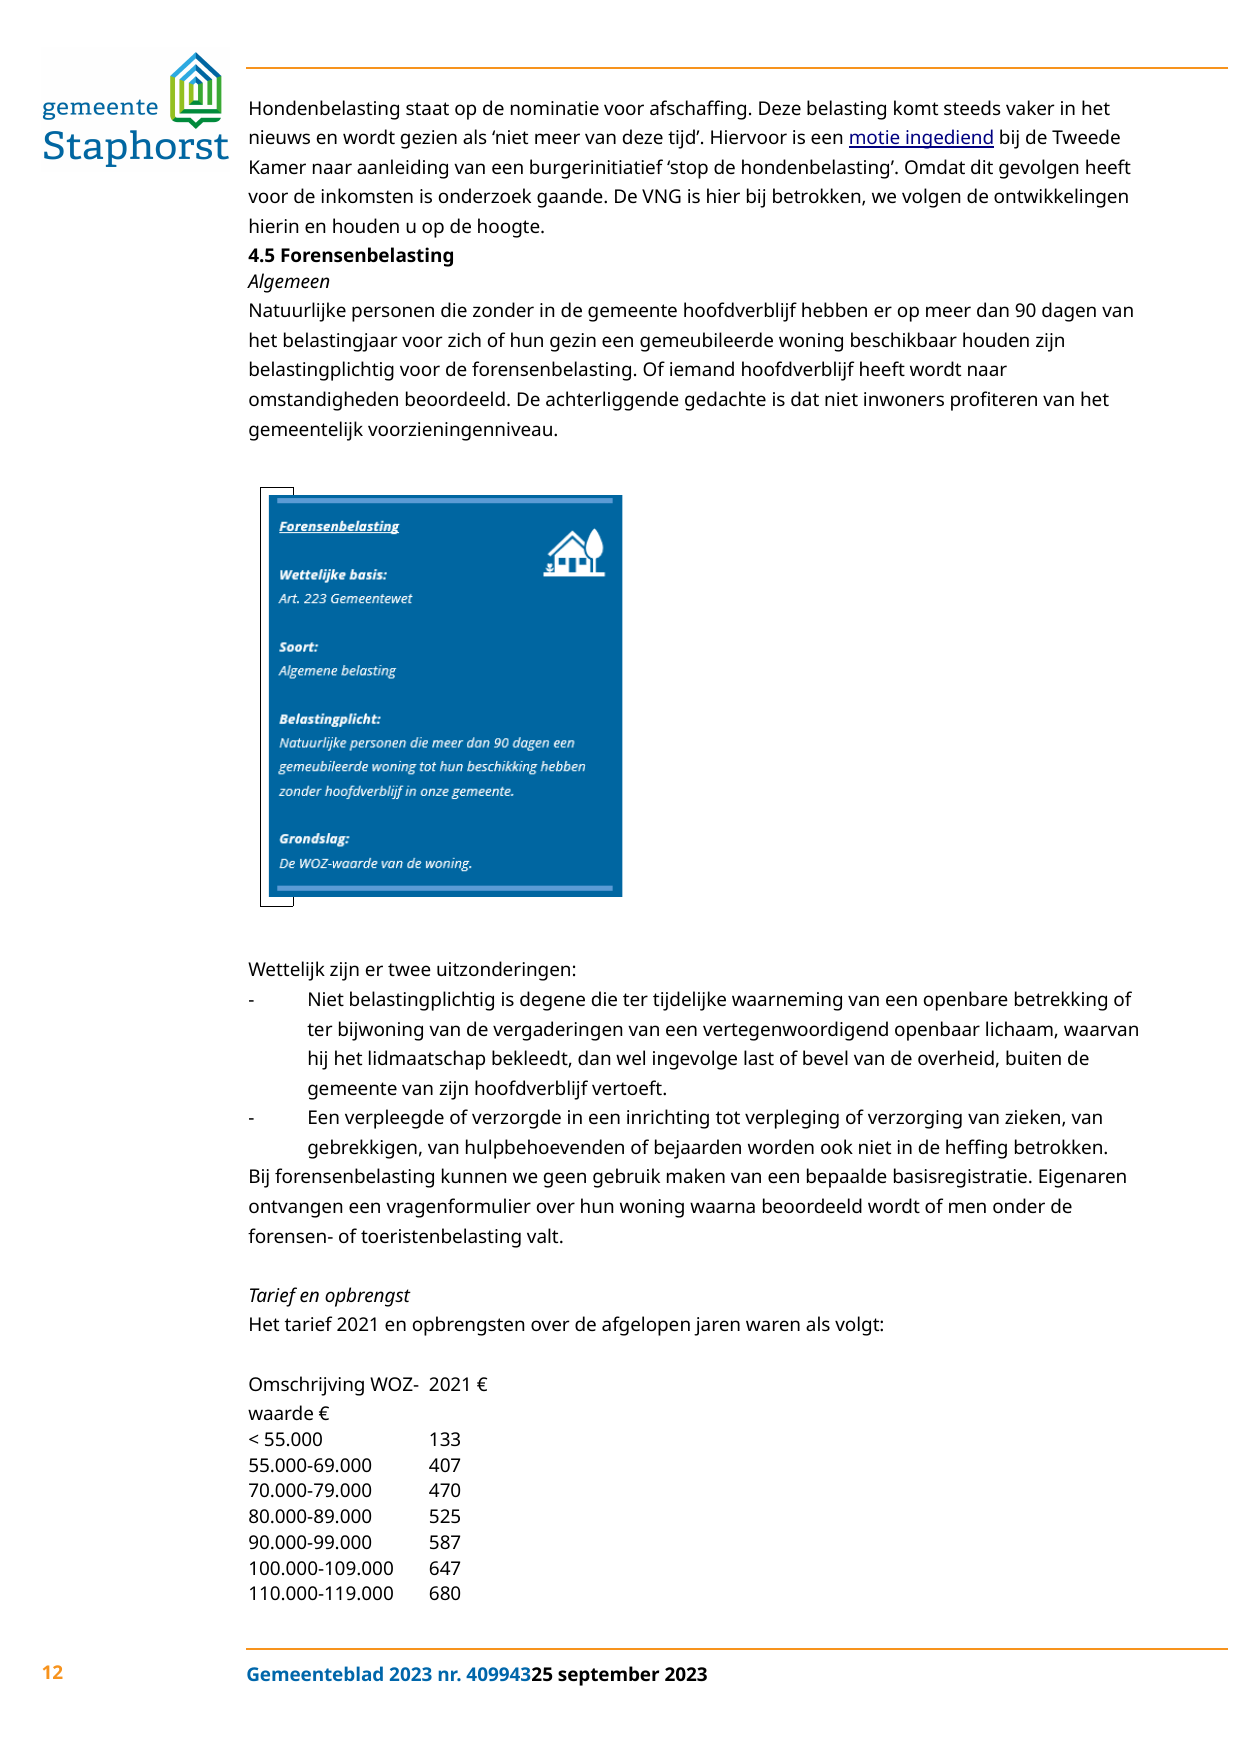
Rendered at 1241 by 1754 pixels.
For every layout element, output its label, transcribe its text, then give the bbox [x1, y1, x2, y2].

table_header Omschrijving WOZ-waarde € [248, 1371, 429, 1426]
text 4.5 Forensenbelasting [248, 242, 1152, 268]
table_cell 70.000-79.000 [248, 1478, 429, 1503]
table_cell 470 [429, 1478, 1152, 1503]
table_cell 525 [429, 1503, 1152, 1529]
table_cell 647 [429, 1555, 1152, 1581]
list Een verpleegde of verzorgde in een inrichting tot verpleging of verzorging van zieken, van gebrekkigen, van hulpbehoevenden of bejaarden worden ook niet in de heffing betrokken. [248, 1104, 1152, 1160]
text Algemeen [248, 268, 1152, 293]
table_cell 133 [429, 1426, 1152, 1452]
text Bij forensenbelasting kunnen we geen gebruik maken van een bepaalde basisregistratie. Eigenaren ontvangen een vragenformulier over hun woning waarna beoordeeld wordt of men onder de forensen- of toeristenbelasting valt. [248, 1164, 1152, 1248]
table_cell 90.000-99.000 [248, 1529, 429, 1555]
table_cell 680 [429, 1581, 1152, 1606]
text Tarief en opbrengst [248, 1282, 1152, 1308]
table_cell 100.000-109.000 [248, 1555, 429, 1581]
table_cell 55.000-69.000 [248, 1452, 429, 1478]
picture [268, 495, 623, 897]
list Niet belastingplichtig is degene die ter tijdelijke waarneming van een openbare betrekking of ter bijwoning van de vergaderingen van een vertegenwoordigend openbaar lichaam, waarvan hij het lidmaatschap bekleedt, dan wel ingevolge last of bevel van de overheid, buiten de gemeente van zijn hoofdverblijf vertoeft. [248, 986, 1152, 1101]
table_header Hondenbelasting staat op de nominatie voor afschaffing. Deze belasting komt steeds vaker in het nieuws en wordt gezien als ‘niet meer van deze tijd’. Hiervoor is een motie ingediend bij de Tweede Kamer naar aanleiding van een burgerinitiatief ‘stop de hondenbelasting’. Omdat dit gevolgen heeft voor de inkomsten is onderzoek gaande. De VNG is hier bij betrokken, we volgen de ontwikkelingen hierin en houden u op de hoogte. [248, 95, 1152, 239]
table_header 2021 € [429, 1371, 1152, 1426]
text Het tarief 2021 en opbrengsten over de afgelopen jaren waren als volgt: [248, 1312, 1152, 1337]
table_cell 80.000-89.000 [248, 1503, 429, 1529]
text Wettelijk zijn er twee uitzonderingen: [248, 957, 1152, 982]
text Natuurlijke personen die zonder in de gemeente hoofdverblijf hebben er op meer dan 90 dagen van het belastingjaar voor zich of hun gezin een gemeubileerde woning beschikbaar houden zijn belastingplichtig voor de forensenbelasting. Of iemand hoofdverblijf heeft wordt naar omstandigheden beoordeeld. De achterliggende gedachte is dat niet inwoners profiteren van het gemeentelijk voorzieningenniveau. [248, 297, 1152, 441]
table_cell 407 [429, 1452, 1152, 1478]
picture [41, 47, 231, 172]
table_cell 587 [429, 1529, 1152, 1555]
table_cell 110.000-119.000 [248, 1581, 429, 1606]
table_cell < 55.000 [248, 1426, 429, 1452]
